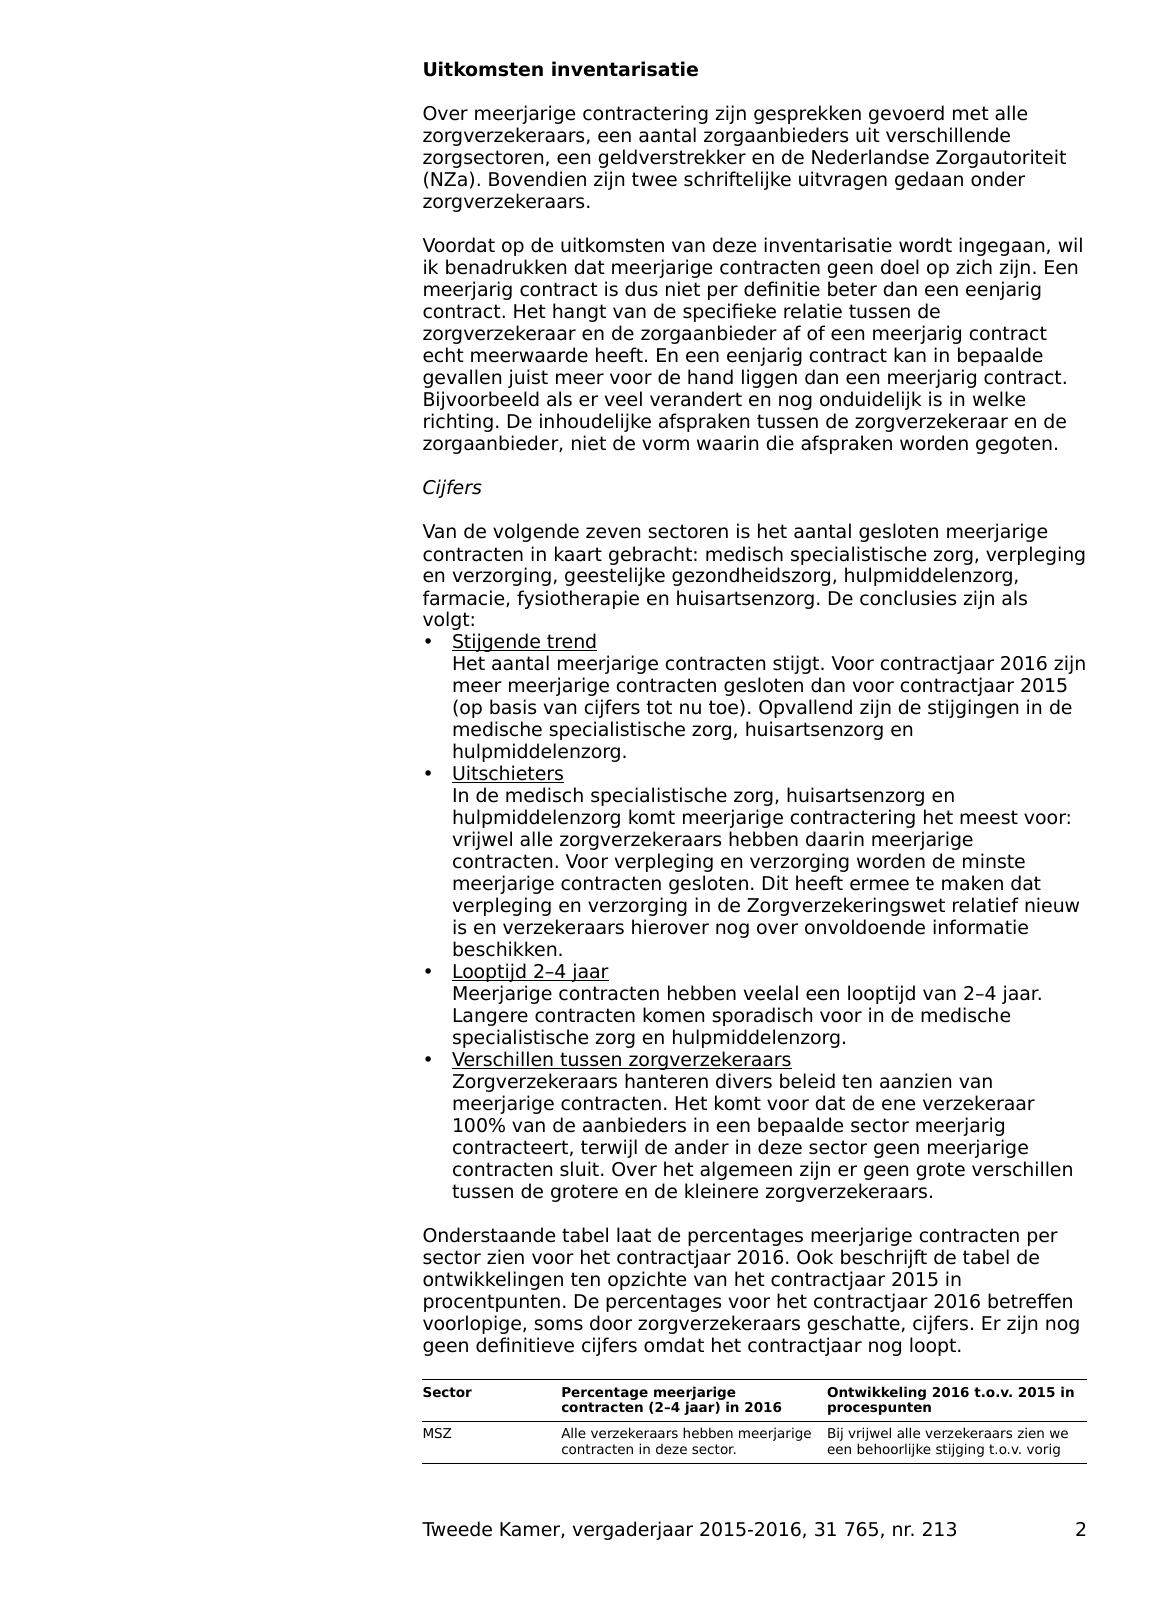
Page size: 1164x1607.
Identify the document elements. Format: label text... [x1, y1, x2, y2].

text Over meerjarige contractering zijn gesprekken gevoerd met alle zorgverzekeraars, een aantal zorgaanbieders uit verschillende zorgsectoren, een geldverstrekker en de Nederlandse Zorgautoriteit (NZa). Bovendien zijn twee schriftelijke uitvragen gedaan onder zorgverzekeraars. [422, 103, 1087, 213]
table_header Percentage meerjarige contracten (2–4 jaar) in 2016 [555, 1380, 821, 1421]
text • Uitschieters [422, 763, 1087, 785]
text Voordat op de uitkomsten van deze inventarisatie wordt ingegaan, wil ik benadrukken dat meerjarige contracten geen doel op zich zijn. Een meerjarig contract is dus niet per definitie beter dan een eenjarig contract. Het hangt van de specifieke relatie tussen de zorgverzekeraar en de zorgaanbieder af of een meerjarig contract echt meerwaarde heeft. En een eenjarig contract kan in bepaalde gevallen juist meer voor de hand liggen dan een meerjarig contract. Bijvoorbeeld als er veel verandert en nog onduidelijk is in welke richting. De inhoudelijke afspraken tussen de zorgverzekeraar en de zorgaanbieder, niet de vorm waarin die afspraken worden gegoten. [422, 235, 1087, 455]
text • Verschillen tussen zorgverzekeraars [422, 1049, 1087, 1071]
subtitle Uitkomsten inventarisatie [422, 59, 1087, 81]
text Onderstaande tabel laat de percentages meerjarige contracten per sector zien voor het contractjaar 2016. Ook beschrijft de tabel de ontwikkelingen ten opzichte van het contractjaar 2015 in procentpunten. De percentages voor het contractjaar 2016 betreffen voorlopige, soms door zorgverzekeraars geschatte, cijfers. Er zijn nog geen definitieve cijfers omdat het contractjaar nog loopt. [422, 1225, 1087, 1357]
subtitle Cijfers [422, 477, 1087, 499]
table_cell Bij vrijwel alle verzekeraars zien we een behoorlijke stijging t.o.v. vorig [821, 1422, 1087, 1462]
table_cell MSZ [422, 1422, 555, 1462]
table_header Ontwikkeling 2016 t.o.v. 2015 in procespunten [821, 1380, 1087, 1421]
text Van de volgende zeven sectoren is het aantal gesloten meerjarige contracten in kaart gebracht: medisch specialistische zorg, verpleging en verzorging, geestelijke gezondheidszorg, hulpmiddelenzorg, farmacie, fysiotherapie en huisartsenzorg. De conclusies zijn als volgt: [422, 521, 1087, 631]
text Het aantal meerjarige contracten stijgt. Voor contractjaar 2016 zijn meer meerjarige contracten gesloten dan voor contractjaar 2015 (op basis van cijfers tot nu toe). Opvallend zijn de stijgingen in de medische specialistische zorg, huisartsenzorg en hulpmiddelenzorg. [452, 653, 1087, 763]
text Zorgverzekeraars hanteren divers beleid ten aanzien van meerjarige contracten. Het komt voor dat de ene verzekeraar 100% van de aanbieders in een bepaalde sector meerjarig contracteert, terwijl de ander in deze sector geen meerjarige contracten sluit. Over het algemeen zijn er geen grote verschillen tussen de grotere en de kleinere zorgverzekeraars. [452, 1071, 1087, 1203]
text • Looptijd 2–4 jaar [422, 961, 1087, 983]
text In de medisch specialistische zorg, huisartsenzorg en hulpmiddelenzorg komt meerjarige contractering het meest voor: vrijwel alle zorgverzekeraars hebben daarin meerjarige contracten. Voor verpleging en verzorging worden de minste meerjarige contracten gesloten. Dit heeft ermee te maken dat verpleging en verzorging in de Zorgverzekeringswet relatief nieuw is en verzekeraars hierover nog over onvoldoende informatie beschikken. [452, 785, 1087, 961]
text Meerjarige contracten hebben veelal een looptijd van 2–4 jaar. Langere contracten komen sporadisch voor in de medische specialistische zorg en hulpmiddelenzorg. [452, 983, 1087, 1049]
text • Stijgende trend [422, 631, 1087, 653]
table_cell Alle verzekeraars hebben meerjarige contracten in deze sector. [555, 1422, 821, 1462]
table_header Sector [422, 1380, 555, 1421]
